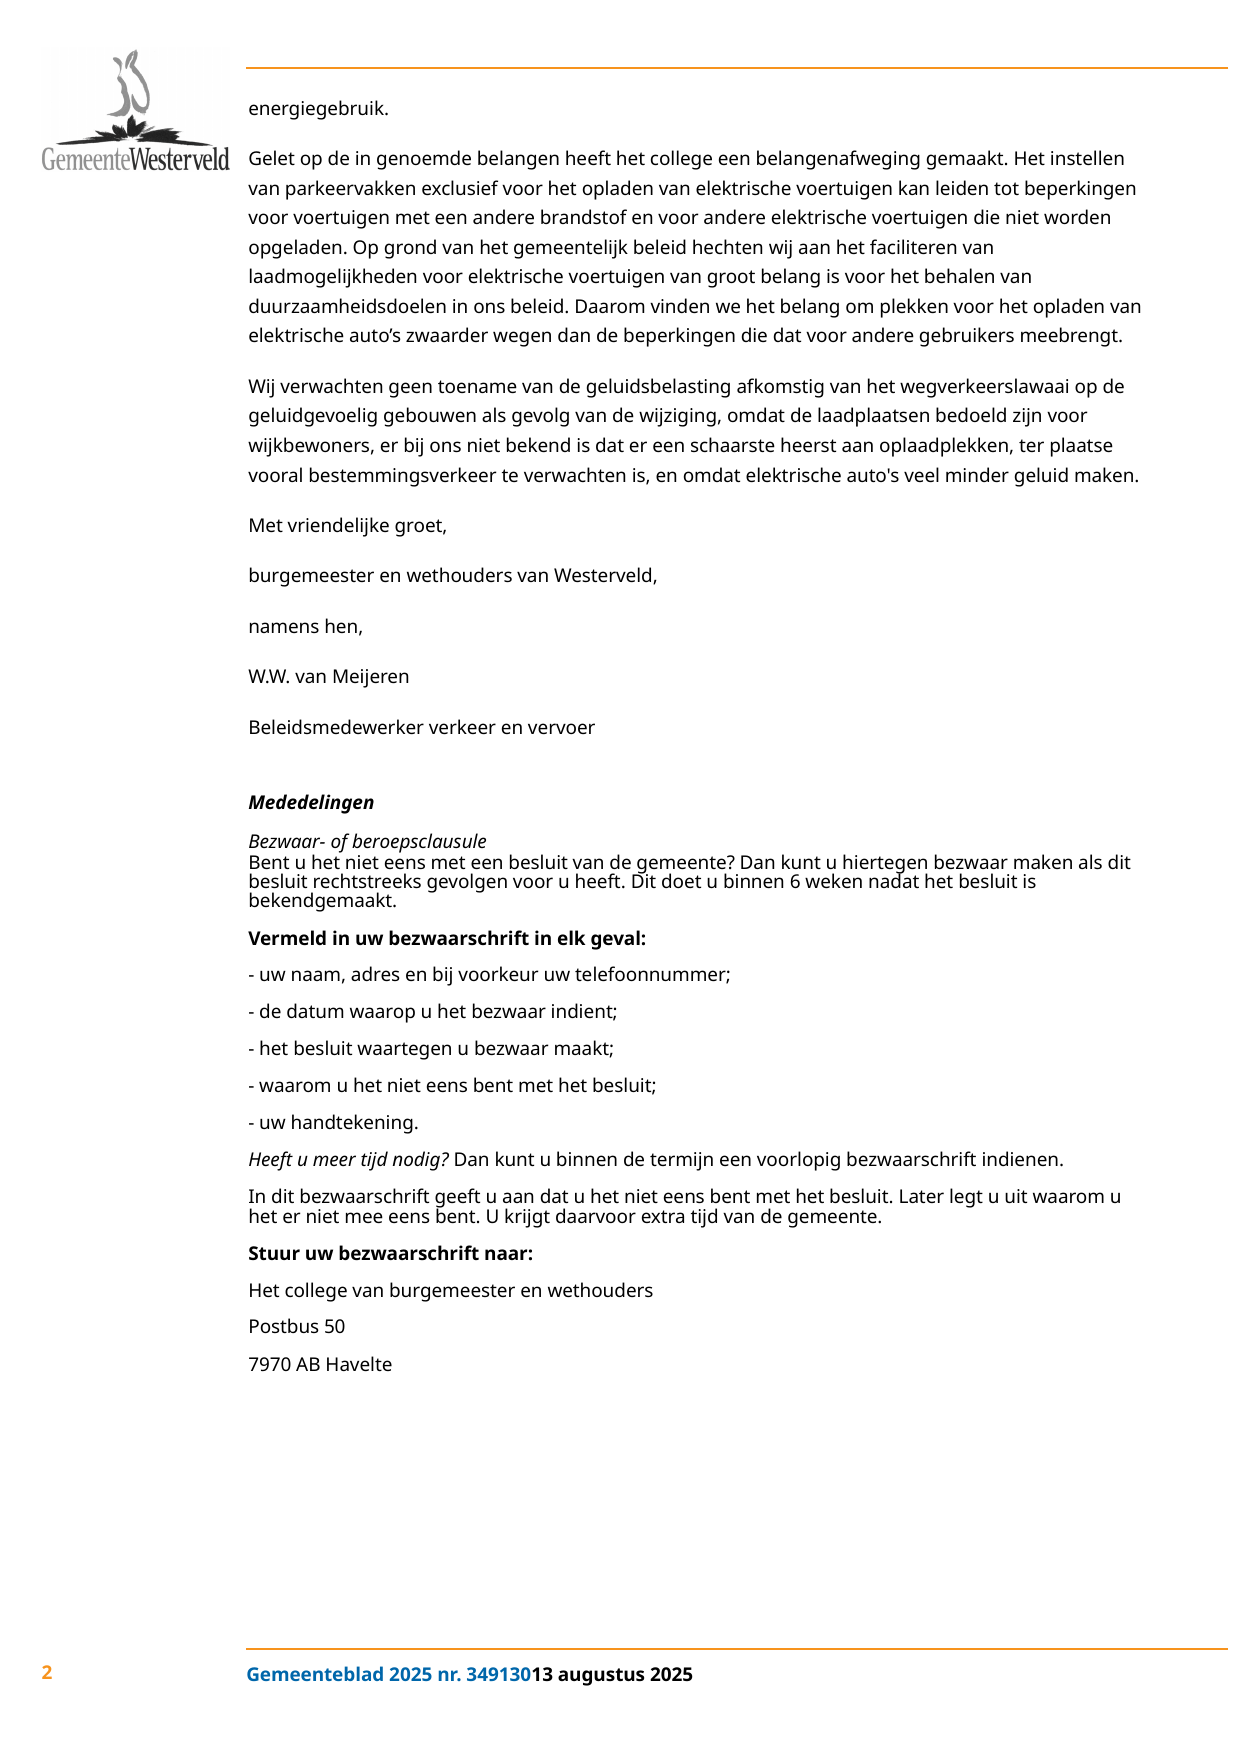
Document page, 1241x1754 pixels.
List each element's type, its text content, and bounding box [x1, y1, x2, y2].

text burgemeester en wethouders van Westerveld, [248, 563, 1152, 588]
text - uw naam, adres en bij voorkeur uw telefoonnummer; [248, 966, 1152, 986]
text Postbus 50 [248, 1318, 1152, 1338]
text W.W. van Meijeren [248, 663, 1152, 689]
text Met vriendelijke groet, [248, 512, 1152, 538]
text Stuur uw bezwaarschrift naar: [248, 1244, 1152, 1264]
text - waarom u het niet eens bent met het besluit; [248, 1077, 1152, 1097]
text - de datum waarop u het bezwaar indient; [248, 1003, 1152, 1023]
text - het besluit waartegen u bezwaar maakt; [248, 1040, 1152, 1060]
text energiegebruik. [248, 95, 1152, 121]
text In dit bezwaarschrift geeft u aan dat u het niet eens bent met het besluit. Later legt u uit waarom u het er niet mee eens bent. U krijgt daarvoor extra tijd van de gemeente. [248, 1188, 1152, 1227]
text Heeft u meer tijd nodig? Dan kunt u binnen de termijn een voorlopig bezwaarschrift indienen. [248, 1151, 1152, 1171]
text 7970 AB Havelte [248, 1356, 1152, 1375]
text Bent u het niet eens met een besluit van de gemeente? Dan kunt u hiertegen bezwaar maken als dit besluit rechtstreeks gevolgen voor u heeft. Dit doet u binnen 6 weken nadat het besluit is bekendgemaakt. [248, 854, 1152, 912]
text Gelet op de in genoemde belangen heeft het college een belangenafweging gemaakt. Het instellen van parkeervakken exclusief voor het opladen van elektrische voertuigen kan leiden tot beperkingen voor voertuigen met een andere brandstof en voor andere elektrische voertuigen die niet worden opgeladen. Op grond van het gemeentelijk beleid hechten wij aan het faciliteren van laadmogelijkheden voor elektrische voertuigen van groot belang is voor het behalen van duurzaamheidsdoelen in ons beleid. Daarom vinden we het belang om plekken voor het opladen van elektrische auto’s zwaarder wegen dan de beperkingen die dat voor andere gebruikers meebrengt. [248, 145, 1152, 348]
text namens hen, [248, 613, 1152, 639]
text Mededelingen [248, 789, 1152, 815]
text Wij verwachten geen toename van de geluidsbelasting afkomstig van het wegverkeerslawaai op de geluidgevoelig gebouwen als gevolg van de wijziging, omdat de laadplaatsen bedoeld zijn voor wijkbewoners, er bij ons niet bekend is dat er een schaarste heerst aan oplaadplekken, ter plaatse vooral bestemmingsverkeer te verwachten is, en omdat elektrische auto's veel minder geluid maken. [248, 373, 1152, 488]
text Bezwaar- of beroepsclausule [248, 828, 1152, 854]
picture [41, 47, 231, 172]
text Het college van burgemeester en wethouders [248, 1282, 1152, 1301]
text - uw handtekening. [248, 1114, 1152, 1134]
text Beleidsmedewerker verkeer en vervoer [248, 714, 1152, 740]
text Vermeld in uw bezwaarschrift in elk geval: [248, 929, 1152, 949]
